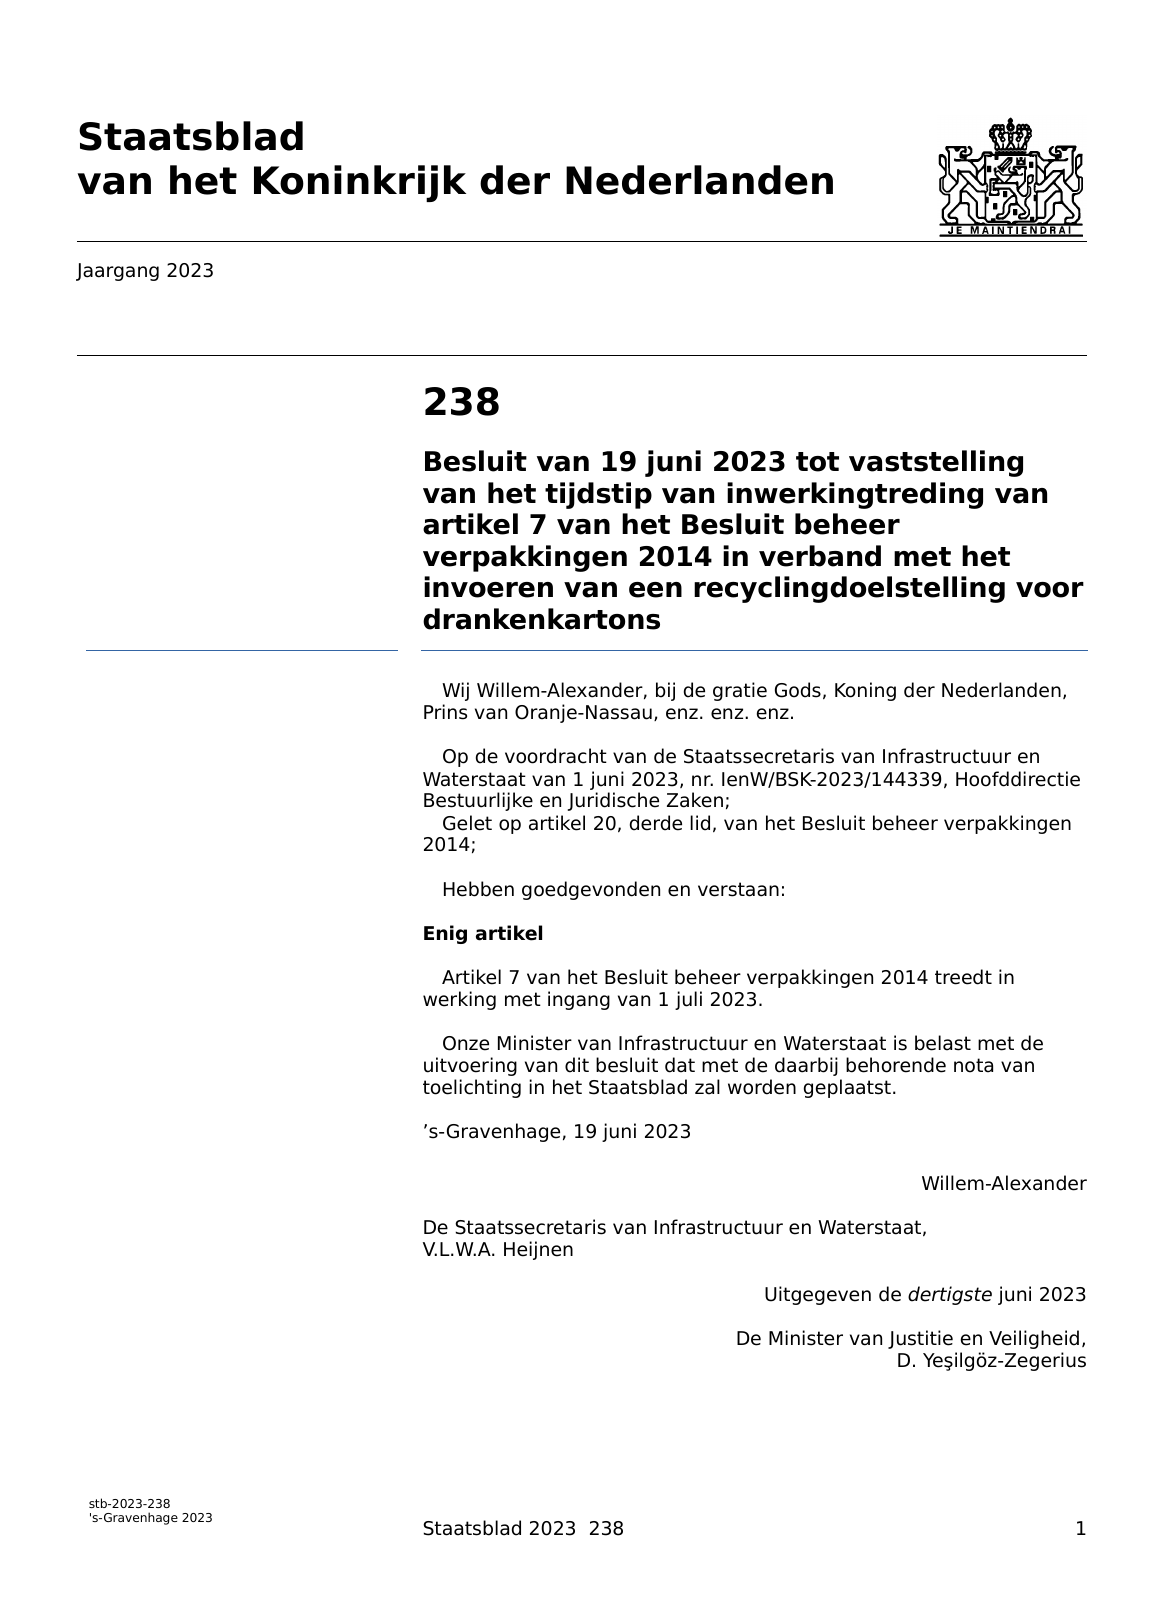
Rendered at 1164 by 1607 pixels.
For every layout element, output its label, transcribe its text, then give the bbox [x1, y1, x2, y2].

subtitle Enig artikel [422, 923, 1087, 945]
text Wij Willem-Alexander, bij de gratie Gods, Koning der Nederlanden, Prins van Oranje-Nassau, enz. enz. enz. [422, 680, 1087, 724]
text Besluit van 19 juni 2023 tot vaststelling van het tijdstip van inwerkingtreding van artikel 7 van het Besluit beheer verpakkingen 2014 in verband met het invoeren van een recyclingdoelstelling voor drankenkartons [422, 447, 1087, 636]
text Onze Minister van Infrastructuur en Waterstaat is belast met de uitvoering van dit besluit dat met de daarbij behorende nota van toelichting in het Staatsblad zal worden geplaatst. [422, 1033, 1087, 1099]
text Op de voordracht van de Staatssecretaris van Infrastructuur en Waterstaat van 1 juni 2023, nr. IenW/BSK-2023/144339, Hoofddirectie Bestuurlijke en Juridische Zaken; [422, 746, 1087, 812]
text De Staatssecretaris van Infrastructuur en Waterstaat, V.L.W.A. Heijnen [422, 1217, 1087, 1261]
text Gelet op artikel 20, derde lid, van het Besluit beheer verpakkingen 2014; [422, 812, 1087, 856]
picture [936, 115, 1087, 240]
text Uitgegeven de dertigste juni 2023 [422, 1283, 1087, 1305]
text Willem-Alexander [422, 1173, 1087, 1195]
text Artikel 7 van het Besluit beheer verpakkingen 2014 treedt in werking met ingang van 1 juli 2023. [422, 967, 1087, 1011]
table_cell Jaargang 2023 [77, 242, 1087, 355]
table_header Staatsblad van het Koninkrijk der Nederlanden [77, 100, 886, 241]
table_header [886, 100, 1087, 241]
text De Minister van Justitie en Veiligheid, D. Yeşilgöz-Zegerius [422, 1328, 1087, 1372]
text Hebben goedgevonden en verstaan: [422, 878, 1087, 901]
text stb-2023-238 [88, 1497, 323, 1511]
text ’s-Gravenhage, 19 juni 2023 [422, 1121, 1087, 1143]
text 's-Gravenhage 2023 [88, 1511, 323, 1525]
subtitle 238 [422, 381, 1087, 424]
